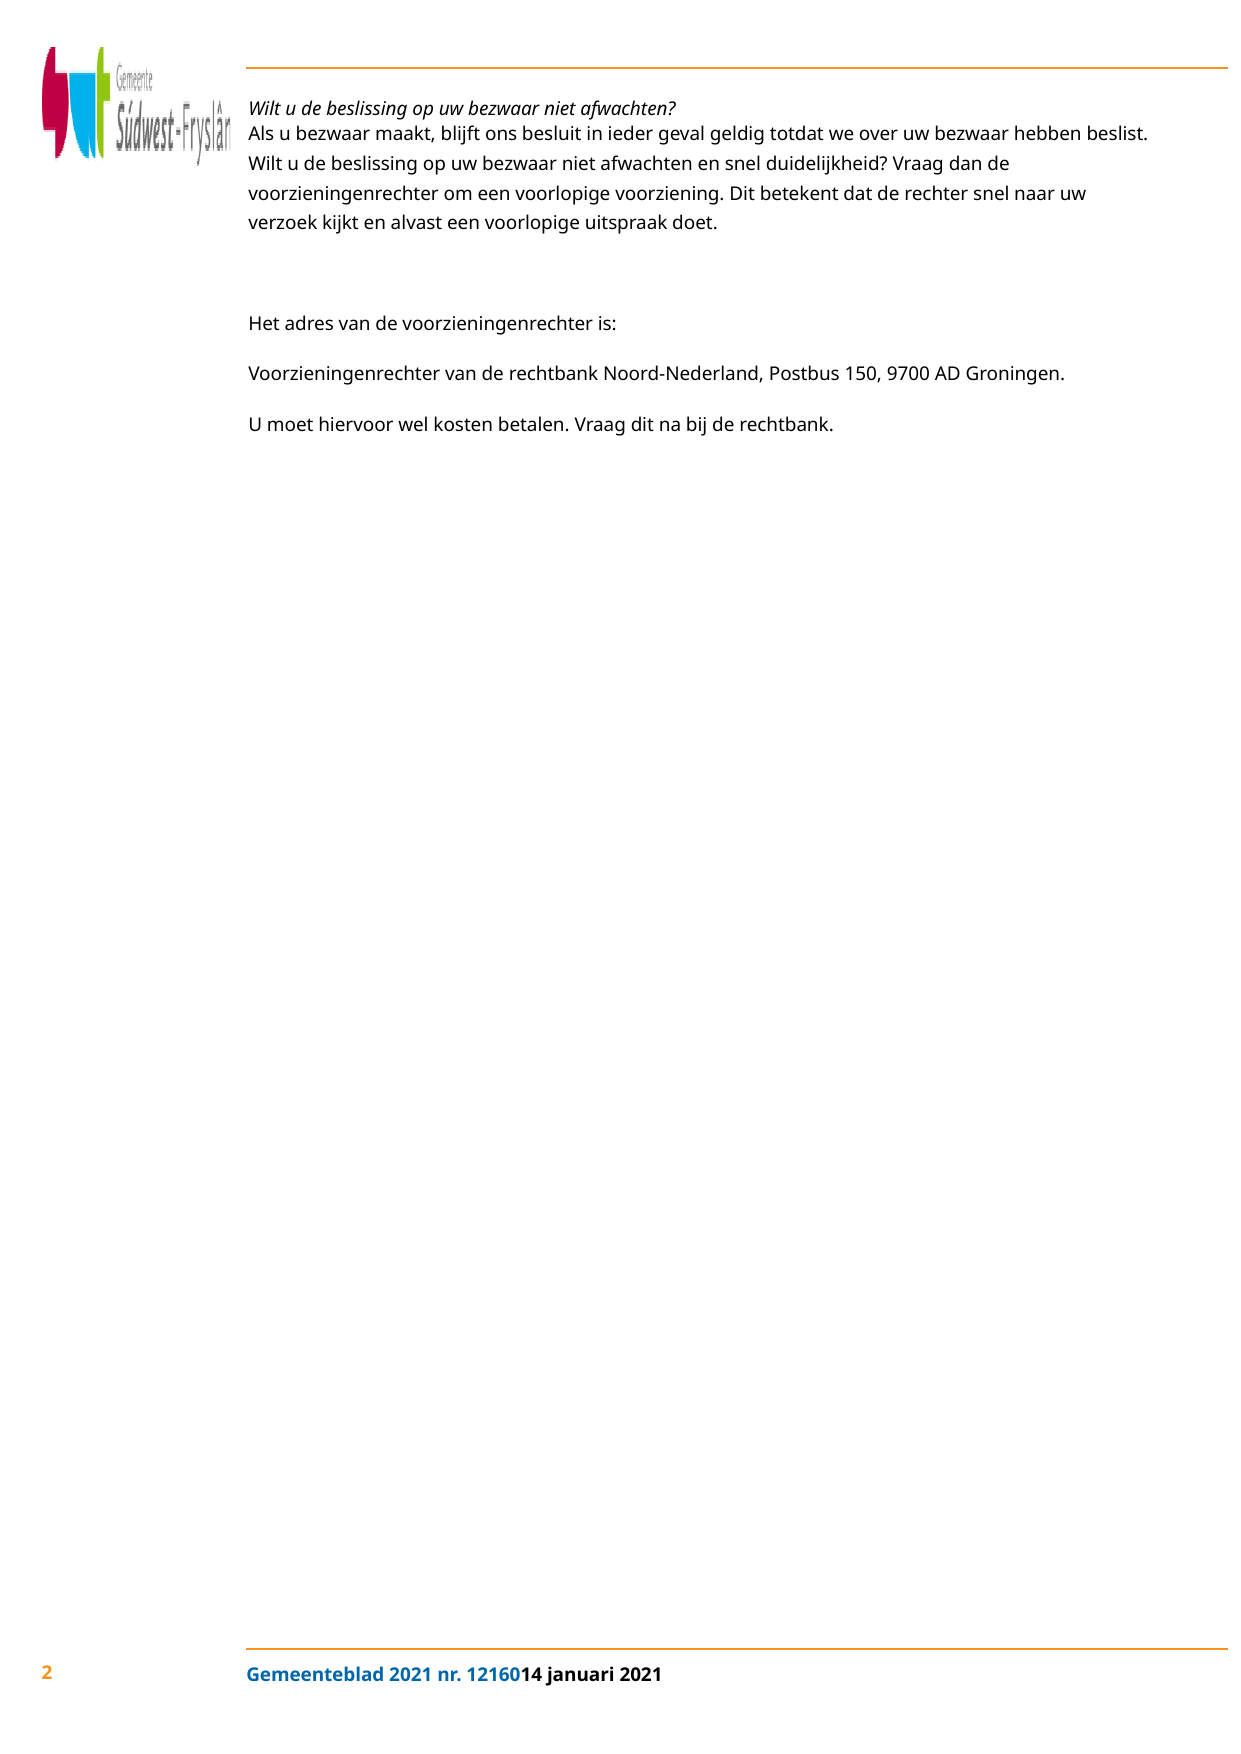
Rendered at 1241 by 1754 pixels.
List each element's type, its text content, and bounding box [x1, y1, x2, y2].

text Wilt u de beslissing op uw bezwaar niet afwachten? [248, 95, 1152, 121]
text Als u bezwaar maakt, blijft ons besluit in ieder geval geldig totdat we over uw bezwaar hebben beslist. Wilt u de beslissing op uw bezwaar niet afwachten en snel duidelijkheid? Vraag dan de voorzieningenrechter om een voorlopige voorziening. Dit betekent dat de rechter snel naar uw verzoek kijkt en alvast een voorlopige uitspraak doet. [248, 121, 1152, 235]
text U moet hiervoor wel kosten betalen. Vraag dit na bij de rechtbank. [248, 411, 1152, 437]
picture [41, 47, 231, 172]
text Het adres van de voorzieningenrechter is: [248, 310, 1152, 336]
text Voorzieningenrechter van de rechtbank Noord-Nederland, Postbus 150, 9700 AD Groningen. [248, 361, 1152, 386]
